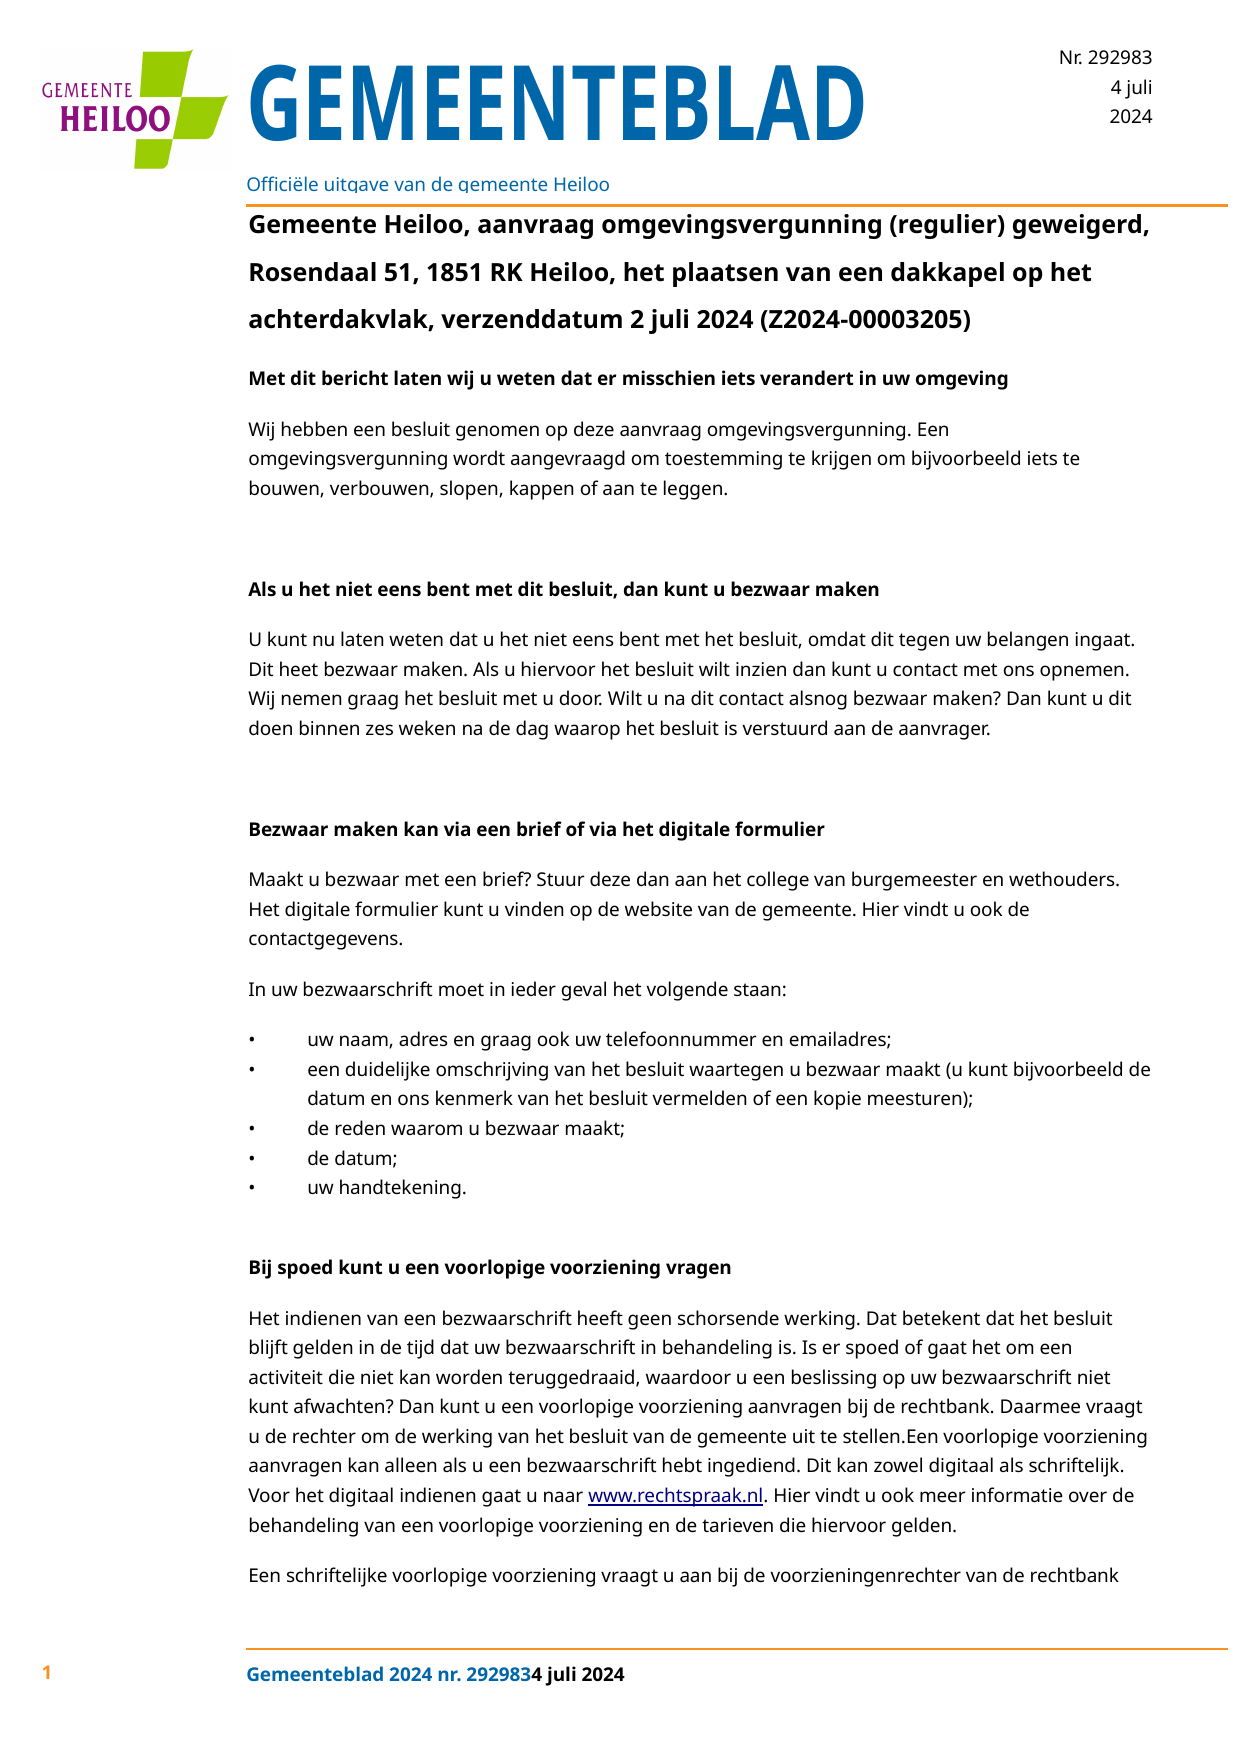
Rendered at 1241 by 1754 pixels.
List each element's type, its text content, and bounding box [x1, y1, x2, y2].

text U kunt nu laten weten dat u het niet eens bent met het besluit, omdat dit tegen uw belangen ingaat. Dit heet bezwaar maken. Als u hiervoor het besluit wilt inzien dan kunt u contact met ons opnemen. Wij nemen graag het besluit met u door. Wilt u na dit contact alsnog bezwaar maken? Dan kunt u dit doen binnen zes weken na de dag waarop het besluit is verstuurd aan de aanvrager. [248, 626, 1152, 741]
text Bij spoed kunt u een voorlopige voorziening vragen [248, 1254, 1152, 1280]
text Gemeente Heiloo, aanvraag omgevingsvergunning (regulier) geweigerd, Rosendaal 51, 1851 RK Heiloo, het plaatsen van een dakkapel op het achterdakvlak, verzenddatum 2 juli 2024 (Z2024-00003205) [248, 207, 1152, 336]
picture [41, 47, 231, 172]
text Maakt u bezwaar met een brief? Stuur deze dan aan het college van burgemeester en wethouders. Het digitale formulier kunt u vinden op de website van de gemeente. Hier vindt u ook de contactgegevens. [248, 866, 1152, 951]
list de reden waarom u bezwaar maakt; [248, 1115, 1152, 1141]
text Met dit bericht laten wij u weten dat er misschien iets verandert in uw omgeving [248, 366, 1152, 391]
text Wij hebben een besluit genomen op deze aanvraag omgevingsvergunning. Een omgevingsvergunning wordt aangevraagd om toestemming te krijgen om bijvoorbeeld iets te bouwen, verbouwen, slopen, kappen of aan te leggen. [248, 416, 1152, 501]
list een duidelijke omschrijving van het besluit waartegen u bezwaar maakt (u kunt bijvoorbeeld de datum en ons kenmerk van het besluit vermelden of een kopie meesturen); [248, 1056, 1152, 1111]
list uw handtekening. [248, 1174, 1152, 1200]
text Een schriftelijke voorlopige voorziening vraagt u aan bij de voorzieningenrechter van de rechtbank [248, 1562, 1152, 1588]
text Bezwaar maken kan via een brief of via het digitale formulier [248, 816, 1152, 842]
text In uw bezwaarschrift moet in ieder geval het volgende staan: [248, 976, 1152, 1002]
list de datum; [248, 1145, 1152, 1170]
text Als u het niet eens bent met dit besluit, dan kunt u bezwaar maken [248, 576, 1152, 602]
text Het indienen van een bezwaarschrift heeft geen schorsende werking. Dat betekent dat het besluit blijft gelden in de tijd dat uw bezwaarschrift in behandeling is. Is er spoed of gaat het om een activiteit die niet kan worden teruggedraaid, waardoor u een beslissing op uw bezwaarschrift niet kunt afwachten? Dan kunt u een voorlopige voorziening aanvragen bij de rechtbank. Daarmee vraagt u de rechter om de werking van het besluit van de gemeente uit te stellen.Een voorlopige voorziening aanvragen kan alleen als u een bezwaarschrift hebt ingediend. Dit kan zowel digitaal als schriftelijk. Voor het digitaal indienen gaat u naar www.rechtspraak.nl. Hier vindt u ook meer informatie over de behandeling van een voorlopige voorziening en de tarieven die hiervoor gelden. [248, 1305, 1152, 1537]
list uw naam, adres en graag ook uw telefoonnummer en emailadres; [248, 1026, 1152, 1052]
